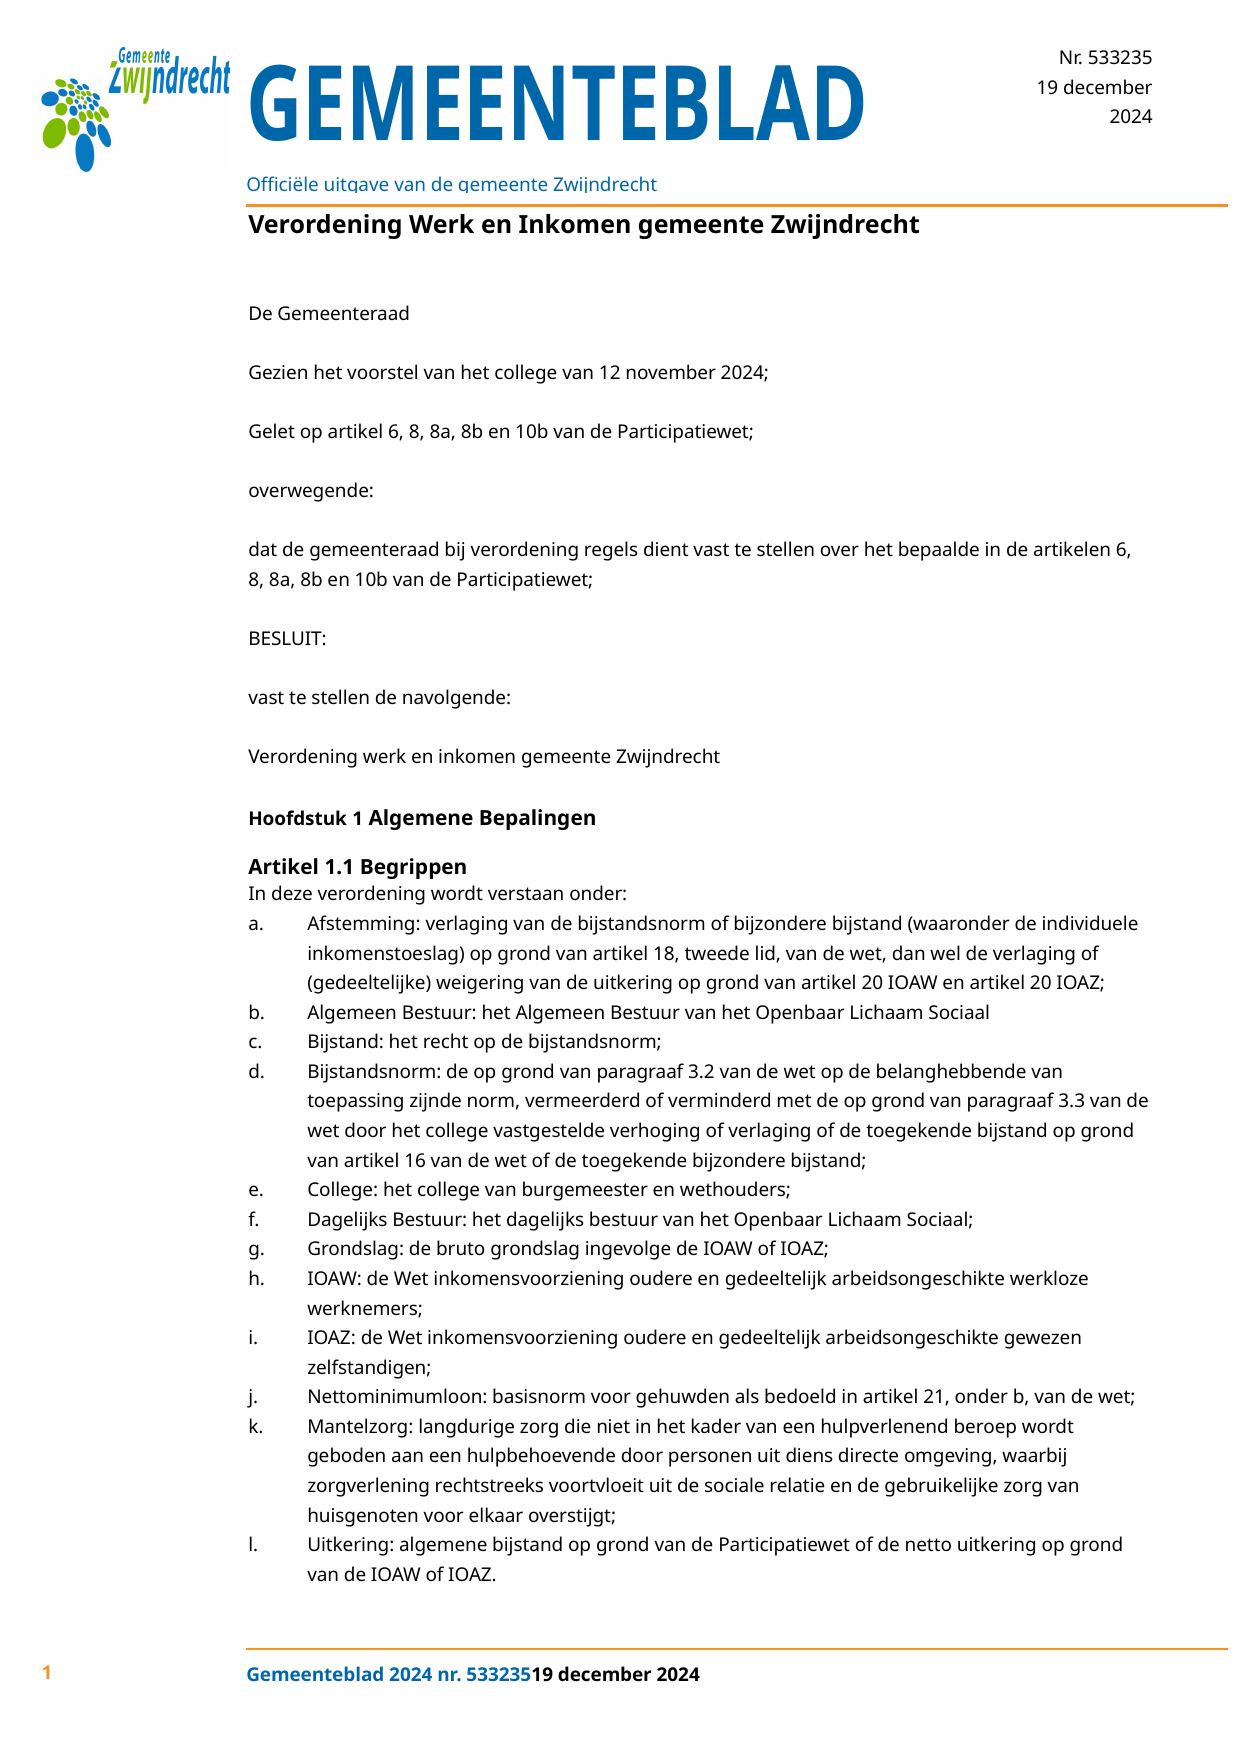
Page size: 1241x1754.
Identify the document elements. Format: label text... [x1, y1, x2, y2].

list IOAZ: de Wet inkomensvoorziening oudere en gedeeltelijk arbeidsongeschikte gewezen zelfstandigen; [248, 1324, 1152, 1379]
list Uitkering: algemene bijstand op grond van de Participatiewet of de netto uitkering op grond van de IOAW of IOAZ. [248, 1531, 1152, 1587]
list Nettominimumloon: basisnorm voor gehuwden als bedoeld in artikel 21, onder b, van de wet; [248, 1383, 1152, 1409]
list Grondslag: de bruto grondslag ingevolge de IOAW of IOAZ; [248, 1236, 1152, 1261]
list Dagelijks Bestuur: het dagelijks bestuur van het Openbaar Lichaam Sociaal; [248, 1206, 1152, 1232]
text Gezien het voorstel van het college van 12 november 2024; [248, 359, 1152, 385]
list Mantelzorg: langdurige zorg die niet in het kader van een hulpverlenend beroep wordt geboden aan een hulpbehoevende door personen uit diens directe omgeving, waarbij zorgverlening rechtstreeks voortvloeit uit de sociale relatie en de gebruikelijke zorg van huisgenoten voor elkaar overstijgt; [248, 1413, 1152, 1527]
picture [41, 47, 231, 172]
list College: het college van burgemeester en wethouders; [248, 1176, 1152, 1202]
text Verordening Werk en Inkomen gemeente Zwijndrecht [248, 207, 1152, 241]
text Verordening werk en inkomen gemeente Zwijndrecht [248, 744, 1152, 769]
list IOAW: de Wet inkomensvoorziening oudere en gedeeltelijk arbeidsongeschikte werkloze werknemers; [248, 1265, 1152, 1320]
list Bijstand: het recht op de bijstandsnorm; [248, 1028, 1152, 1054]
text BESLUIT: [248, 625, 1152, 651]
list Bijstandsnorm: de op grond van paragraaf 3.2 van de wet op de belanghebbende van toepassing zijnde norm, vermeerderd of verminderd met de op grond van paragraaf 3.3 van de wet door het college vastgestelde verhoging of verlaging of de toegekende bijstand op grond van artikel 16 van de wet of de toegekende bijzondere bijstand; [248, 1058, 1152, 1172]
text vast te stellen de navolgende: [248, 684, 1152, 710]
text Gelet op artikel 6, 8, 8a, 8b en 10b van de Participatiewet; [248, 418, 1152, 444]
text Artikel 1.1 Begrippen [248, 852, 1152, 881]
text In deze verordening wordt verstaan onder: [248, 881, 1152, 906]
list Afstemming: verlaging van de bijstandsnorm of bijzondere bijstand (waaronder de individuele inkomenstoeslag) op grond van artikel 18, tweede lid, van de wet, dan wel de verlaging of (gedeeltelijke) weigering van de uitkering op grond van artikel 20 IOAW en artikel 20 IOAZ; [248, 910, 1152, 995]
text Hoofdstuk 1 Algemene Bepalingen [248, 803, 1152, 831]
text De Gemeenteraad [248, 300, 1152, 326]
text dat de gemeenteraad bij verordening regels dient vast te stellen over het bepaalde in de artikelen 6, 8, 8a, 8b en 10b van de Participatiewet; [248, 537, 1152, 592]
text overwegende: [248, 477, 1152, 503]
list Algemeen Bestuur: het Algemeen Bestuur van het Openbaar Lichaam Sociaal [248, 999, 1152, 1024]
